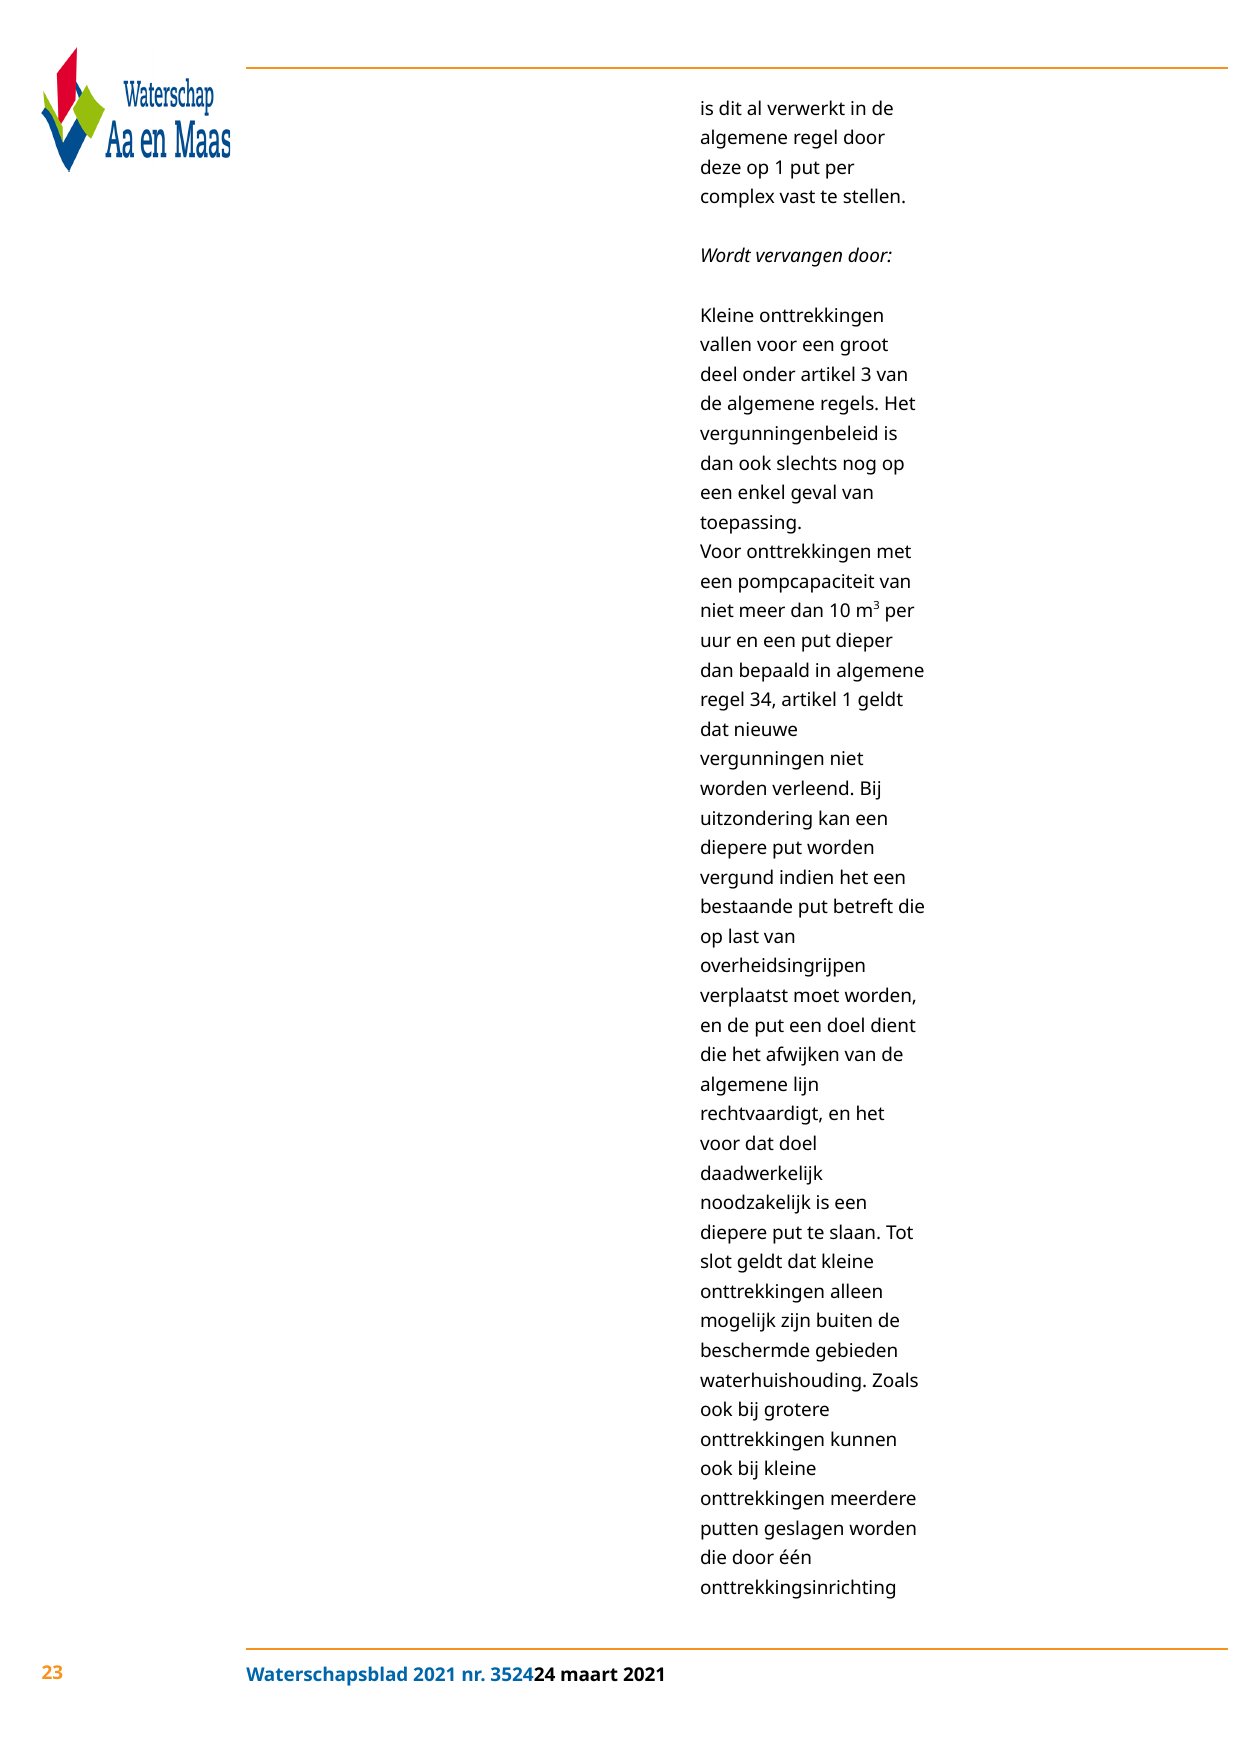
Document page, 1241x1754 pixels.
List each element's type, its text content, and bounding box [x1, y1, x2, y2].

picture [41, 47, 231, 172]
table_cell [926, 95, 1152, 1600]
table_cell [248, 95, 474, 1600]
table_cell is dit al verwerkt in de algemene regel door deze op 1 put per complex vast te stellen. Wordt vervangen door: Kleine onttrekkingen vallen voor een groot deel onder artikel 3 van de algemene regels. Het vergunningenbeleid is dan ook slechts nog op een enkel geval van toepassing. Voor onttrekkingen met een pompcapaciteit van niet meer dan 10 m3 per uur en een put dieper dan bepaald in algemene regel 34, artikel 1 geldt dat nieuwe vergunningen niet worden verleend. Bij uitzondering kan een diepere put worden vergund indien het een bestaande put betreft die op last van overheidsingrijpen verplaatst moet worden, en de put een doel dient die het afwijken van de algemene lijn rechtvaardigt, en het voor dat doel daadwerkelijk noodzakelijk is een diepere put te slaan. Tot slot geldt dat kleine onttrekkingen alleen mogelijk zijn buiten de beschermde gebieden waterhuishouding. Zoals ook bij grotere onttrekkingen kunnen ook bij kleine onttrekkingen meerdere putten geslagen worden die door één onttrekkingsinrichting [700, 95, 926, 1600]
table_cell [474, 95, 700, 1600]
